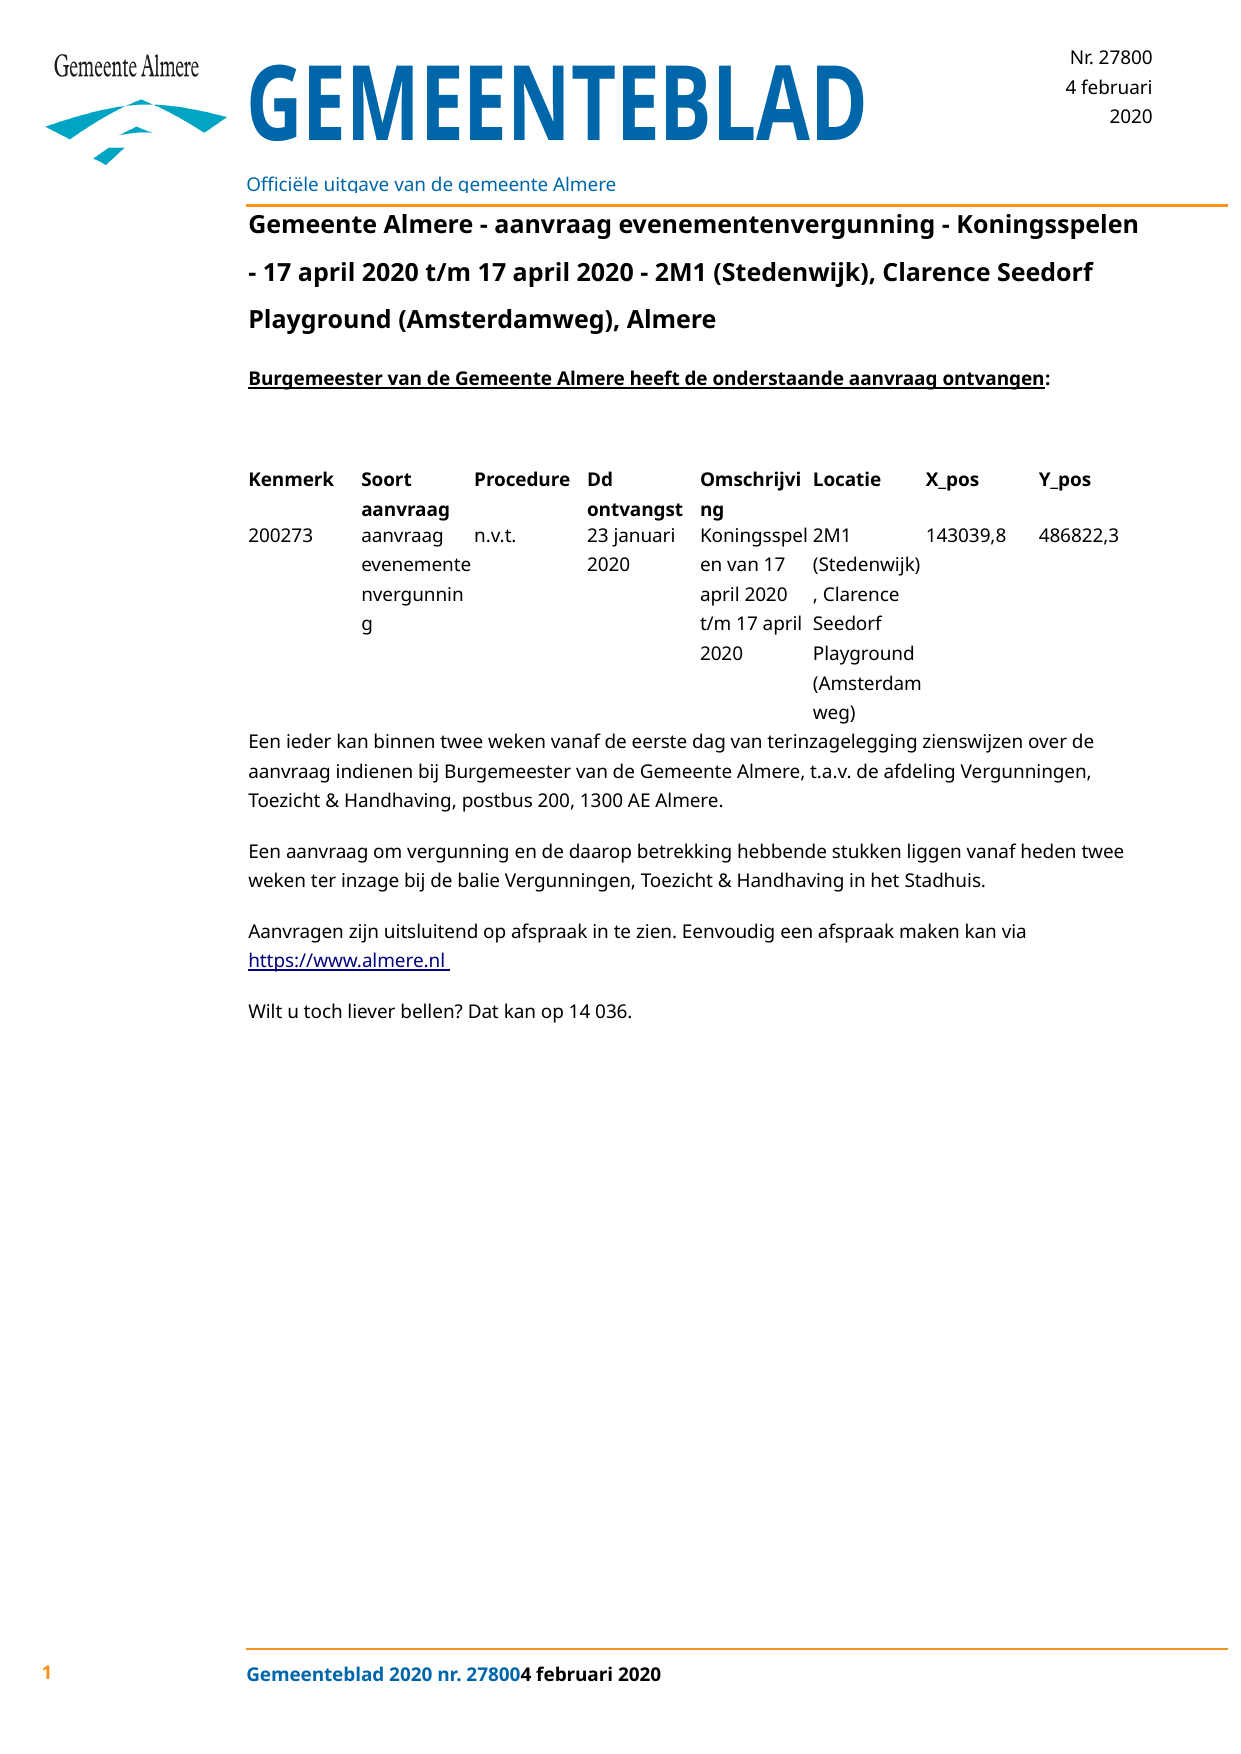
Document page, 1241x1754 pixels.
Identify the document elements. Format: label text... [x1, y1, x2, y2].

text Een aanvraag om vergunning en de daarop betrekking hebbende stukken liggen vanaf heden twee weken ter inzage bij de balie Vergunningen, Toezicht & Handhaving in het Stadhuis. [248, 838, 1152, 893]
table_cell 143039,8 [926, 522, 1038, 725]
text Burgemeester van de Gemeente Almere heeft de onderstaande aanvraag ontvangen: [248, 366, 1152, 391]
text Gemeente Almere - aanvraag evenementenvergunning - Koningsspelen - 17 april 2020 t/m 17 april 2020 - 2M1 (Stedenwijk), Clarence Seedorf Playground (Amsterdamweg), Almere [248, 207, 1152, 336]
table_header Y_pos [1039, 466, 1152, 522]
table_cell aanvraag evenementenvergunning [361, 522, 474, 725]
table_cell Koningsspelen van 17 april 2020 t/m 17 april 2020 [700, 522, 813, 725]
table_header Soort aanvraag [361, 466, 474, 522]
table_header Locatie [813, 466, 926, 522]
table_header Kenmerk [248, 466, 361, 522]
picture [41, 47, 231, 172]
table_cell n.v.t. [474, 522, 587, 725]
table_header Dd ontvangst [587, 466, 700, 522]
text Een ieder kan binnen twee weken vanaf de eerste dag van terinzagelegging zienswijzen over de aanvraag indienen bij Burgemeester van de Gemeente Almere, t.a.v. de afdeling Vergunningen, Toezicht & Handhaving, postbus 200, 1300 AE Almere. [248, 728, 1152, 813]
table_header Omschrijving [700, 466, 813, 522]
text Aanvragen zijn uitsluitend op afspraak in te zien. Eenvoudig een afspraak maken kan via https://www.almere.nl [248, 918, 1152, 973]
text Wilt u toch liever bellen? Dat kan op 14 036. [248, 998, 1152, 1023]
table_cell 200273 [248, 522, 361, 725]
table_cell 2M1 (Stedenwijk) , Clarence Seedorf Playground (Amsterdamweg) [813, 522, 926, 725]
table_header Procedure [474, 466, 587, 522]
table_cell 23 januari 2020 [587, 522, 700, 725]
table_header X_pos [926, 466, 1038, 522]
table_cell 486822,3 [1039, 522, 1152, 725]
